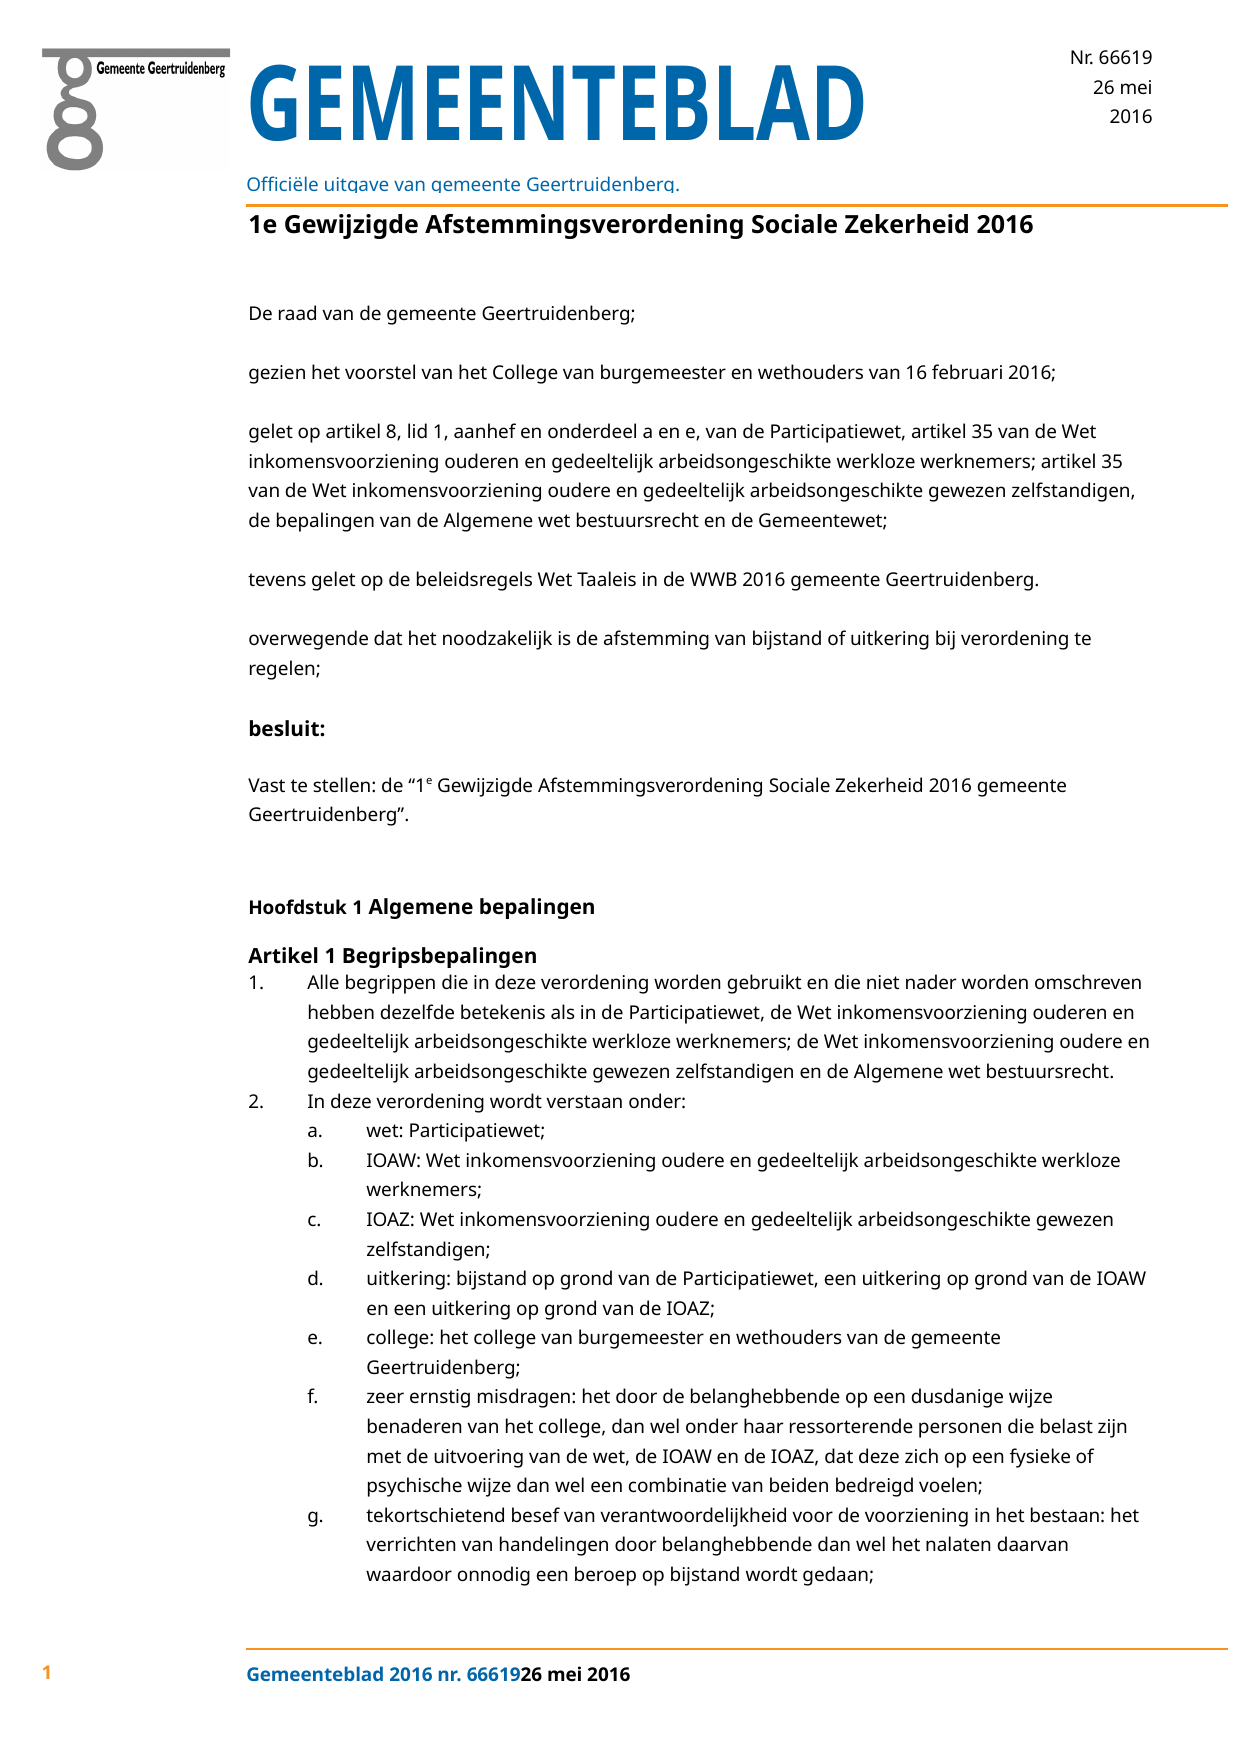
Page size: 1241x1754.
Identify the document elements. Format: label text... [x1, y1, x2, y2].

text 1e Gewijzigde Afstemmingsverordening Sociale Zekerheid 2016 [248, 207, 1152, 241]
list uitkering: bijstand op grond van de Participatiewet, een uitkering op grond van de IOAW en een uitkering op grond van de IOAZ; [307, 1265, 1152, 1321]
list college: het college van burgemeester en wethouders van de gemeente Geertruidenberg; [307, 1324, 1152, 1380]
list IOAW: Wet inkomensvoorziening oudere en gedeeltelijk arbeidsongeschikte werkloze werknemers; [307, 1147, 1152, 1202]
text De raad van de gemeente Geertruidenberg; [248, 300, 1152, 326]
text Vast te stellen: de “1e Gewijzigde Afstemmingsverordening Sociale Zekerheid 2016 gemeente Geertruidenberg”. [248, 772, 1152, 827]
text overwegende dat het noodzakelijk is de afstemming van bijstand of uitkering bij verordening te regelen; [248, 625, 1152, 681]
list Alle begrippen die in deze verordening worden gebruikt en die niet nader worden omschreven hebben dezelfde betekenis als in de Participatiewet, de Wet inkomensvoorziening ouderen en gedeeltelijk arbeidsongeschikte werkloze werknemers; de Wet inkomensvoorziening oudere en gedeeltelijk arbeidsongeschikte gewezen zelfstandigen en de Algemene wet bestuursrecht. [248, 969, 1152, 1084]
text gezien het voorstel van het College van burgemeester en wethouders van 16 februari 2016; [248, 359, 1152, 385]
picture [41, 47, 231, 172]
list IOAZ: Wet inkomensvoorziening oudere en gedeeltelijk arbeidsongeschikte gewezen zelfstandigen; [307, 1206, 1152, 1261]
text tevens gelet op de beleidsregels Wet Taaleis in de WWB 2016 gemeente Geertruidenberg. [248, 566, 1152, 592]
text gelet op artikel 8, lid 1, aanhef en onderdeel a en e, van de Participatiewet, artikel 35 van de Wet inkomensvoorziening ouderen en gedeeltelijk arbeidsongeschikte werkloze werknemers; artikel 35 van de Wet inkomensvoorziening oudere en gedeeltelijk arbeidsongeschikte gewezen zelfstandigen, de bepalingen van de Algemene wet bestuursrecht en de Gemeentewet; [248, 418, 1152, 533]
list wet: Participatiewet; [307, 1117, 1152, 1143]
text Hoofdstuk 1 Algemene bepalingen [248, 892, 1152, 920]
list tekortschietend besef van verantwoordelijkheid voor de voorziening in het bestaan: het verrichten van handelingen door belanghebbende dan wel het nalaten daarvan waardoor onnodig een beroep op bijstand wordt gedaan; [307, 1502, 1152, 1587]
text besluit: [248, 714, 1152, 742]
list zeer ernstig misdragen: het door de belanghebbende op een dusdanige wijze benaderen van het college, dan wel onder haar ressorterende personen die belast zijn met de uitvoering van de wet, de IOAW en de IOAZ, dat deze zich op een fysieke of psychische wijze dan wel een combinatie van beiden bedreigd voelen; [307, 1384, 1152, 1498]
list In deze verordening wordt verstaan onder: [248, 1088, 1152, 1113]
text Artikel 1 Begripsbepalingen [248, 941, 1152, 969]
